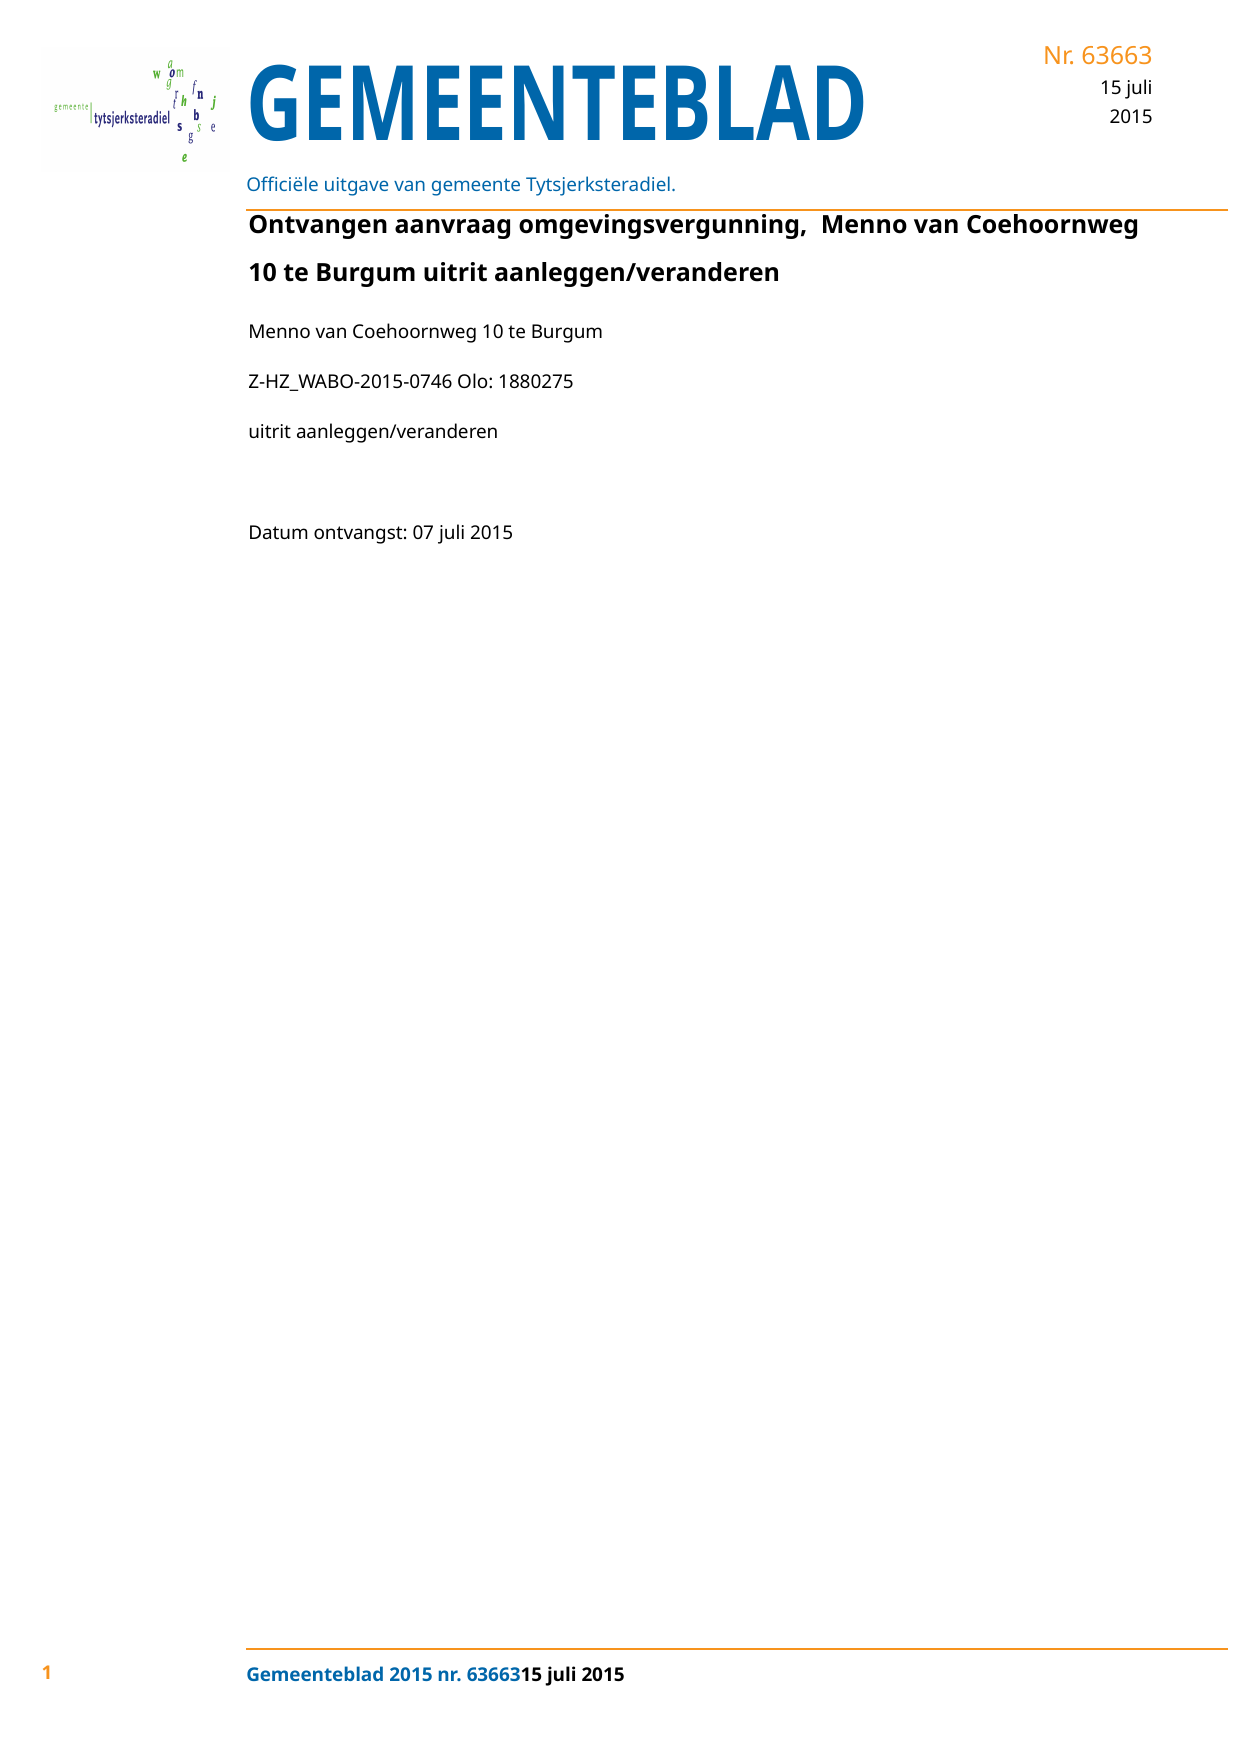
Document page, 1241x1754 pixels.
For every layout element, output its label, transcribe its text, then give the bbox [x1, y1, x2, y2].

text Z-HZ_WABO-2015-0746 Olo: 1880275 [248, 368, 1152, 394]
text Menno van Coehoornweg 10 te Burgum [248, 318, 1152, 344]
text Datum ontvangst: 07 juli 2015 [248, 519, 1152, 545]
text Ontvangen aanvraag omgevingsvergunning, Menno van Coehoornweg 10 te Burgum uitrit aanleggen/veranderen [248, 211, 1152, 288]
text uitrit aanleggen/veranderen [248, 419, 1152, 444]
picture [41, 47, 231, 172]
